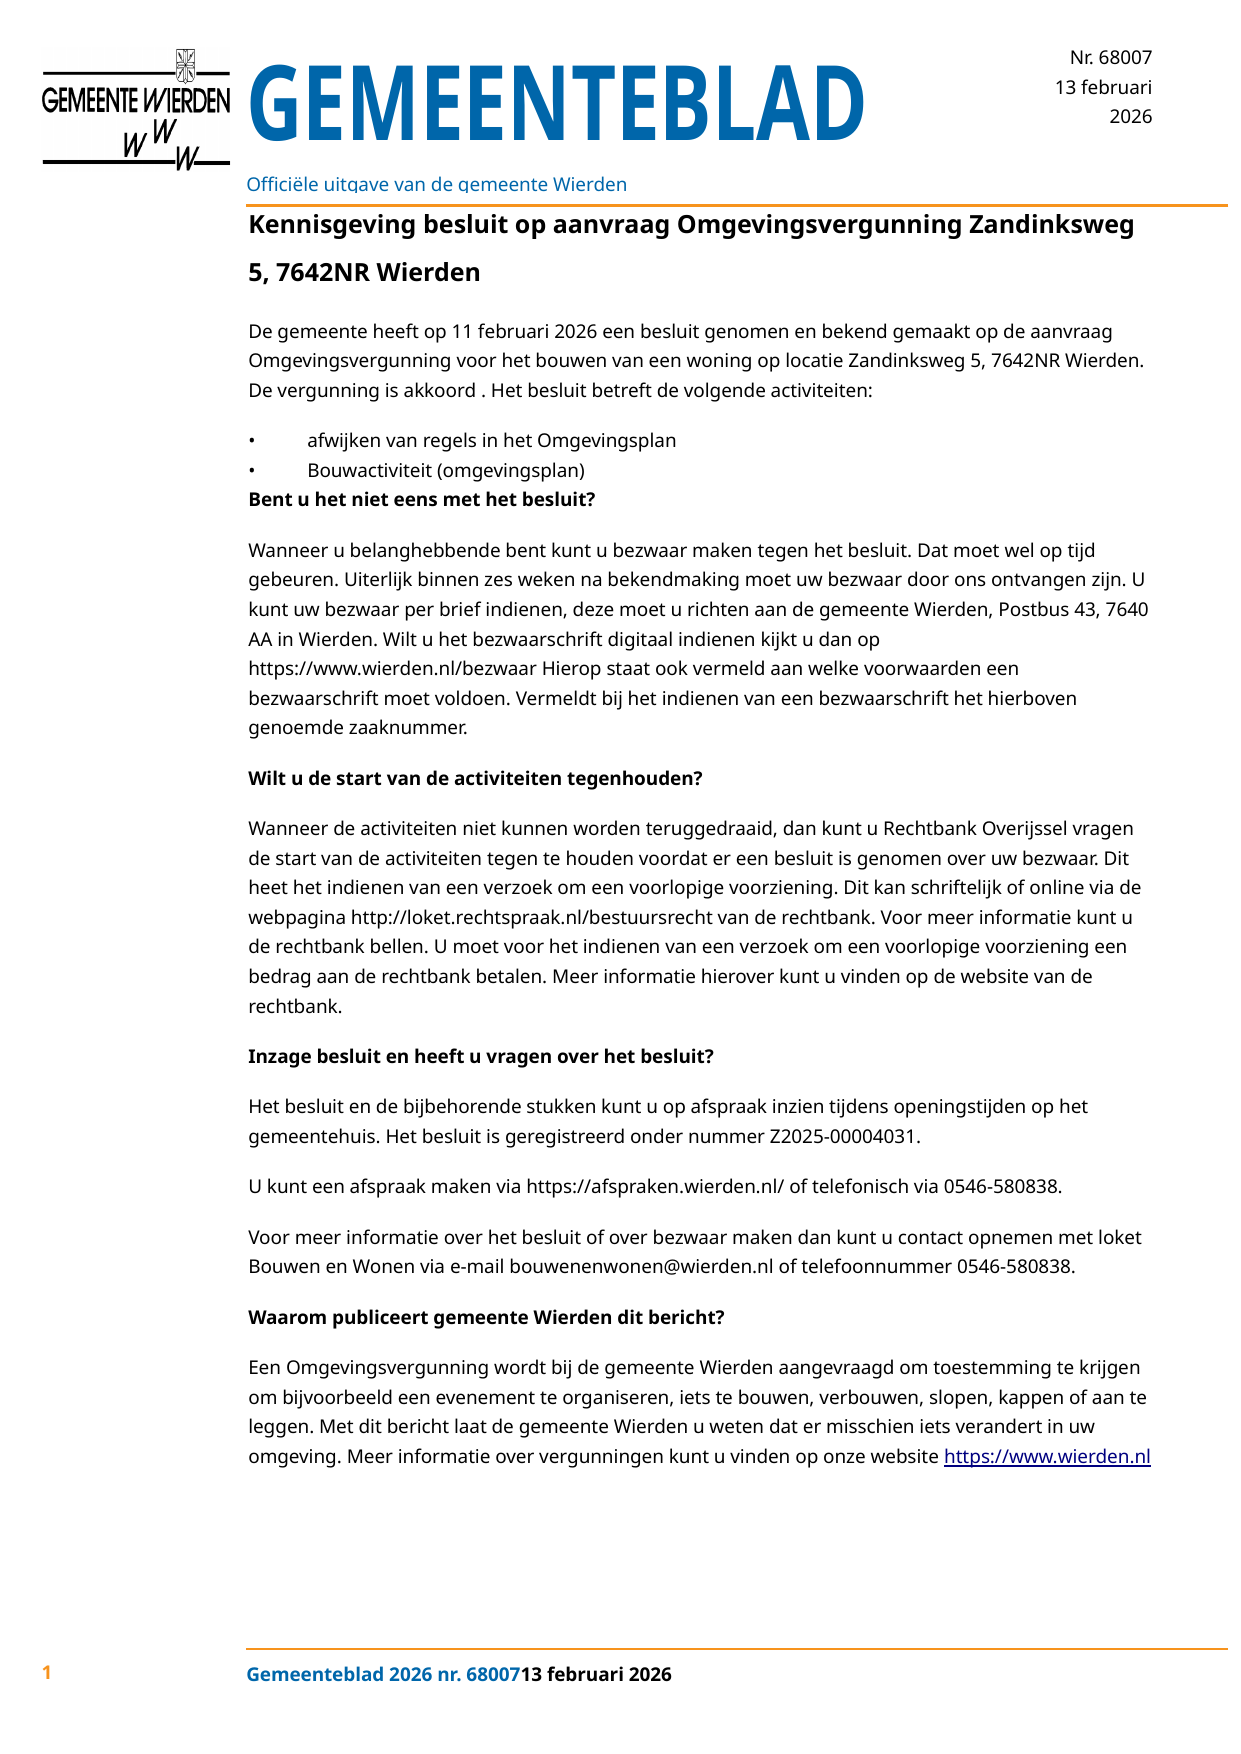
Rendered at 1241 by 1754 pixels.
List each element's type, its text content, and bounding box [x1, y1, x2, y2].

text Het besluit en de bijbehorende stukken kunt u op afspraak inzien tijdens openingstijden op het gemeentehuis. Het besluit is geregistreerd onder nummer Z2025-00004031. [248, 1094, 1152, 1149]
text Wilt u de start van de activiteiten tegenhouden? [248, 765, 1152, 791]
text Bent u het niet eens met het besluit? [248, 487, 1152, 512]
list afwijken van regels in het Omgevingsplan [248, 427, 1152, 453]
text Wanneer de activiteiten niet kunnen worden teruggedraaid, dan kunt u Rechtbank Overijssel vragen de start van de activiteiten tegen te houden voordat er een besluit is genomen over uw bezwaar. Dit heet het indienen van een verzoek om een voorlopige voorziening. Dit kan schriftelijk of online via de webpagina http://loket.rechtspraak.nl/bestuursrecht van de rechtbank. Voor meer informatie kunt u de rechtbank bellen. U moet voor het indienen van een verzoek om een voorlopige voorziening een bedrag aan de rechtbank betalen. Meer informatie hierover kunt u vinden op de website van de rechtbank. [248, 815, 1152, 1019]
text De gemeente heeft op 11 februari 2026 een besluit genomen en bekend gemaakt op de aanvraag Omgevingsvergunning voor het bouwen van een woning op locatie Zandinksweg 5, 7642NR Wierden. De vergunning is akkoord . Het besluit betreft de volgende activiteiten: [248, 318, 1152, 403]
text Een Omgevingsvergunning wordt bij de gemeente Wierden aangevraagd om toestemming te krijgen om bijvoorbeeld een evenement te organiseren, iets te bouwen, verbouwen, slopen, kappen of aan te leggen. Met dit bericht laat de gemeente Wierden u weten dat er misschien iets verandert in uw omgeving. Meer informatie over vergunningen kunt u vinden op onze website https://www.wierden.nl [248, 1354, 1152, 1469]
text U kunt een afspraak maken via https://afspraken.wierden.nl/ of telefonisch via 0546-580838. [248, 1174, 1152, 1199]
list Bouwactiviteit (omgevingsplan) [248, 457, 1152, 483]
text Waarom publiceert gemeente Wierden dit bericht? [248, 1304, 1152, 1330]
text Voor meer informatie over het besluit of over bezwaar maken dan kunt u contact opnemen met loket Bouwen en Wonen via e-mail bouwenenwonen@wierden.nl of telefoonnummer 0546-580838. [248, 1224, 1152, 1279]
picture [41, 47, 231, 172]
text Inzage besluit en heeft u vragen over het besluit? [248, 1043, 1152, 1069]
text Wanneer u belanghebbende bent kunt u bezwaar maken tegen het besluit. Dat moet wel op tijd gebeuren. Uiterlijk binnen zes weken na bekendmaking moet uw bezwaar door ons ontvangen zijn. U kunt uw bezwaar per brief indienen, deze moet u richten aan de gemeente Wierden, Postbus 43, 7640 AA in Wierden. Wilt u het bezwaarschrift digitaal indienen kijkt u dan op https://www.wierden.nl/bezwaar Hierop staat ook vermeld aan welke voorwaarden een bezwaarschrift moet voldoen. Vermeldt bij het indienen van een bezwaarschrift het hierboven genoemde zaaknummer. [248, 537, 1152, 740]
text Kennisgeving besluit op aanvraag Omgevingsvergunning Zandinksweg 5, 7642NR Wierden [248, 207, 1152, 288]
